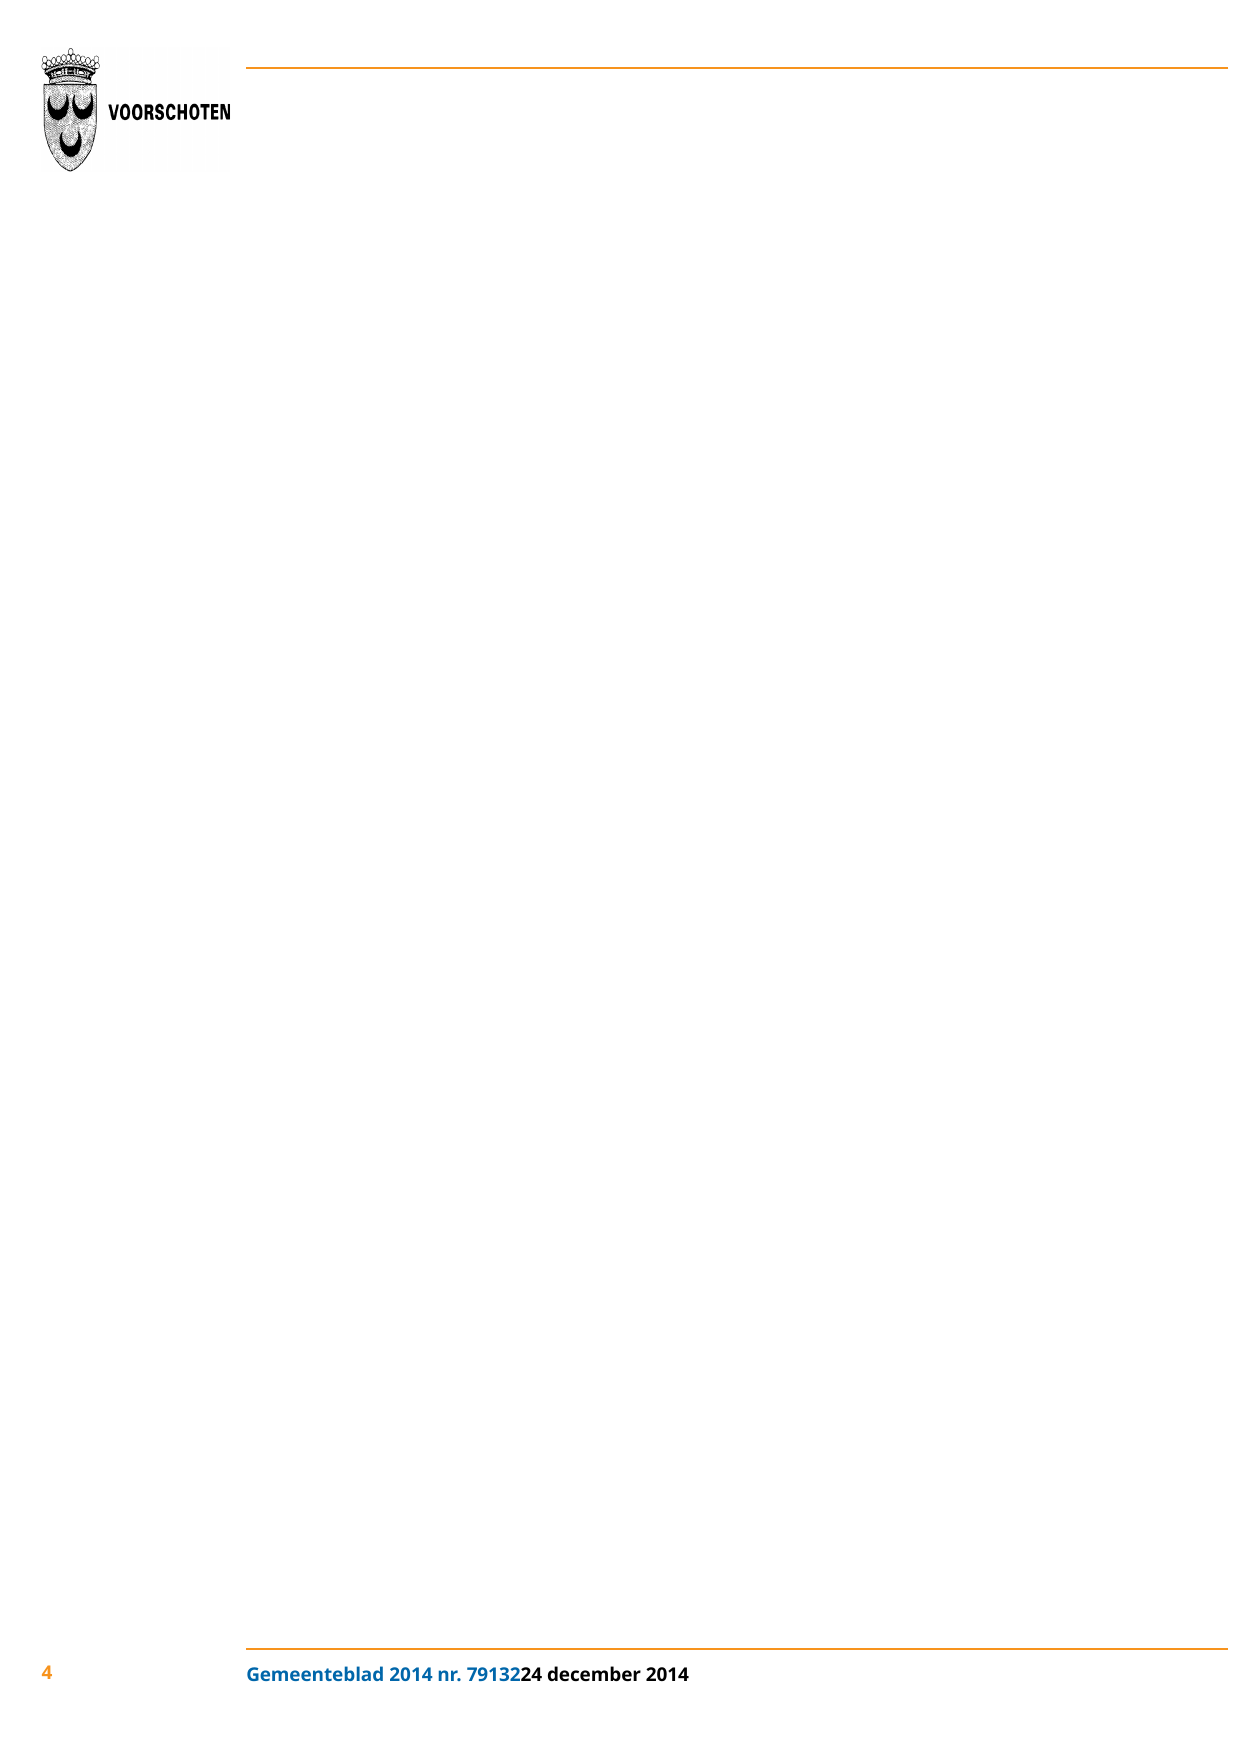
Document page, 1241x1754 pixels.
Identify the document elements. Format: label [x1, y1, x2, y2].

picture [41, 47, 231, 172]
